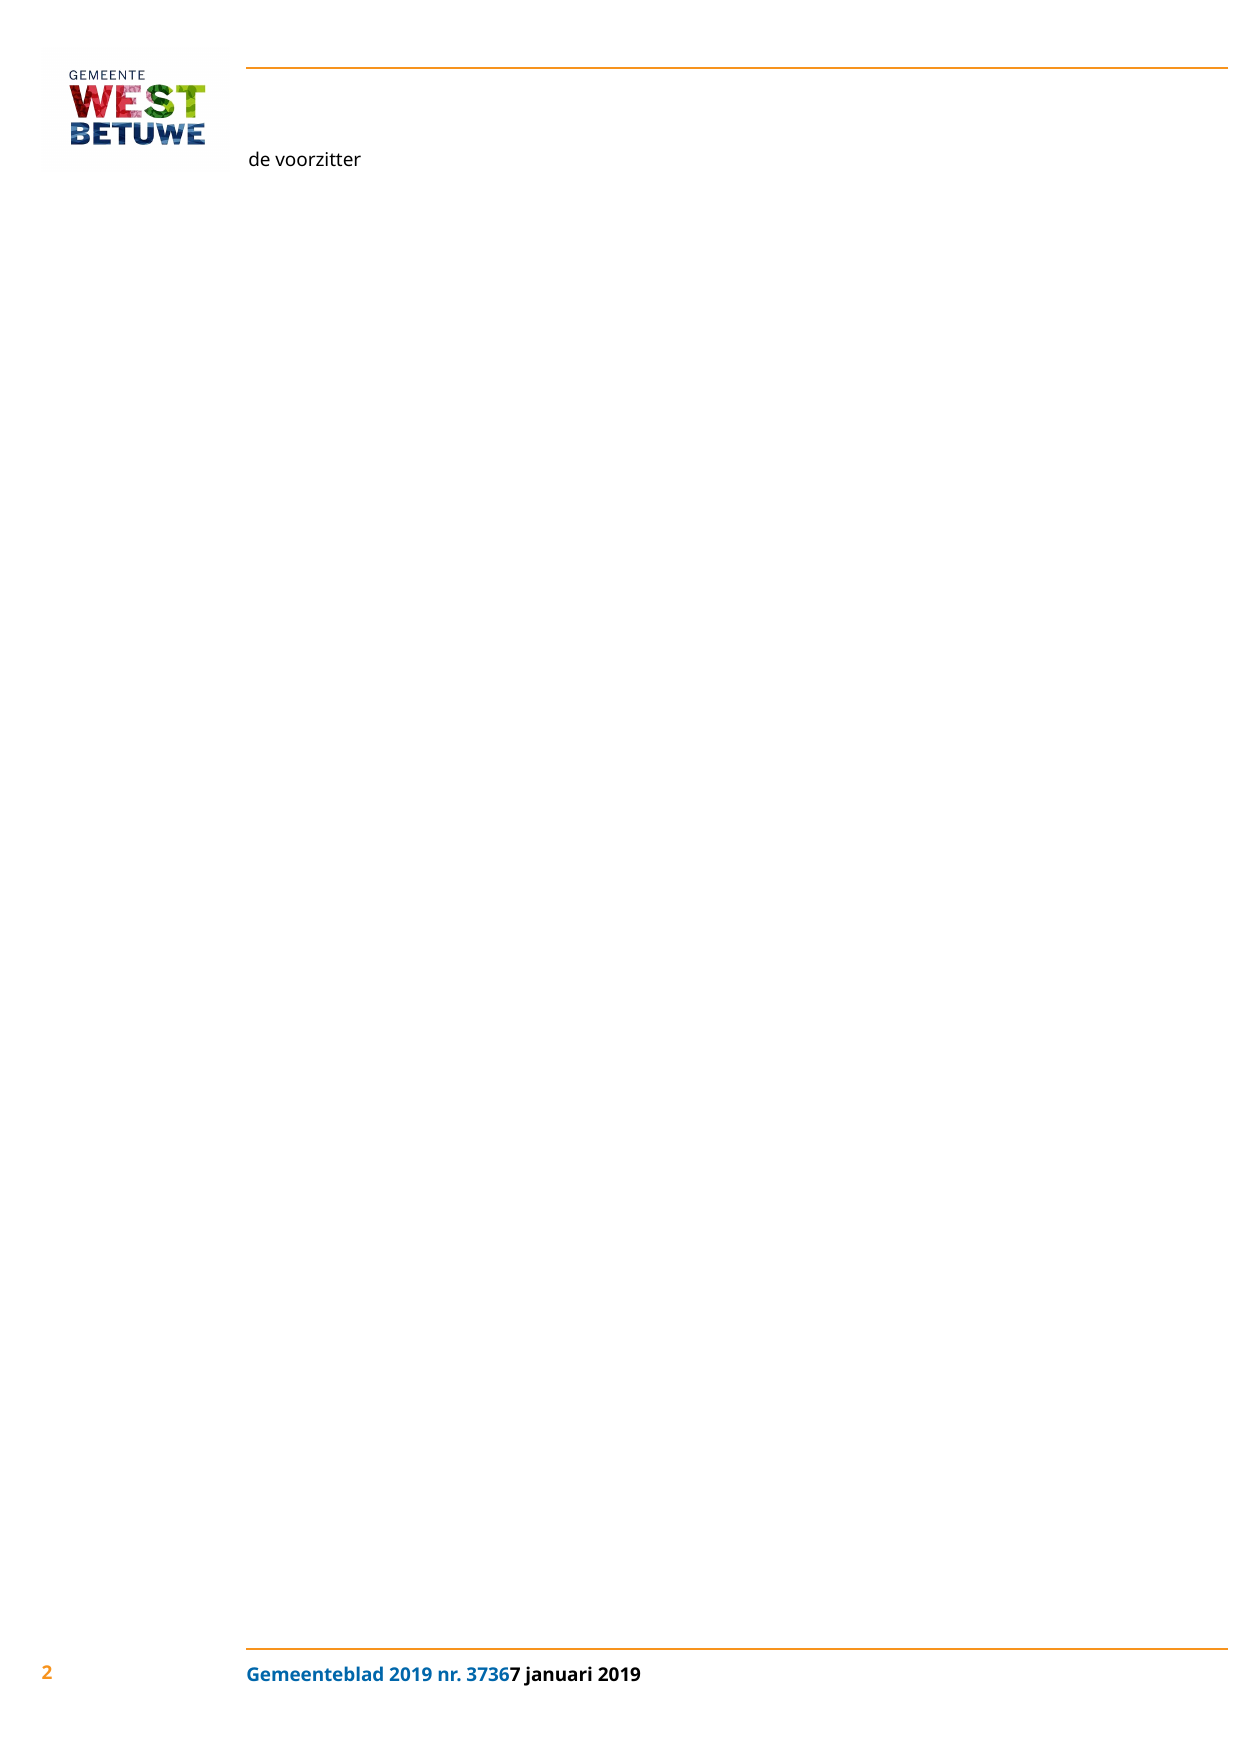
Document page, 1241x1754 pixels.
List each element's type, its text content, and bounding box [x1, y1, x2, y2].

text de voorzitter [248, 146, 1152, 172]
picture [41, 47, 231, 172]
